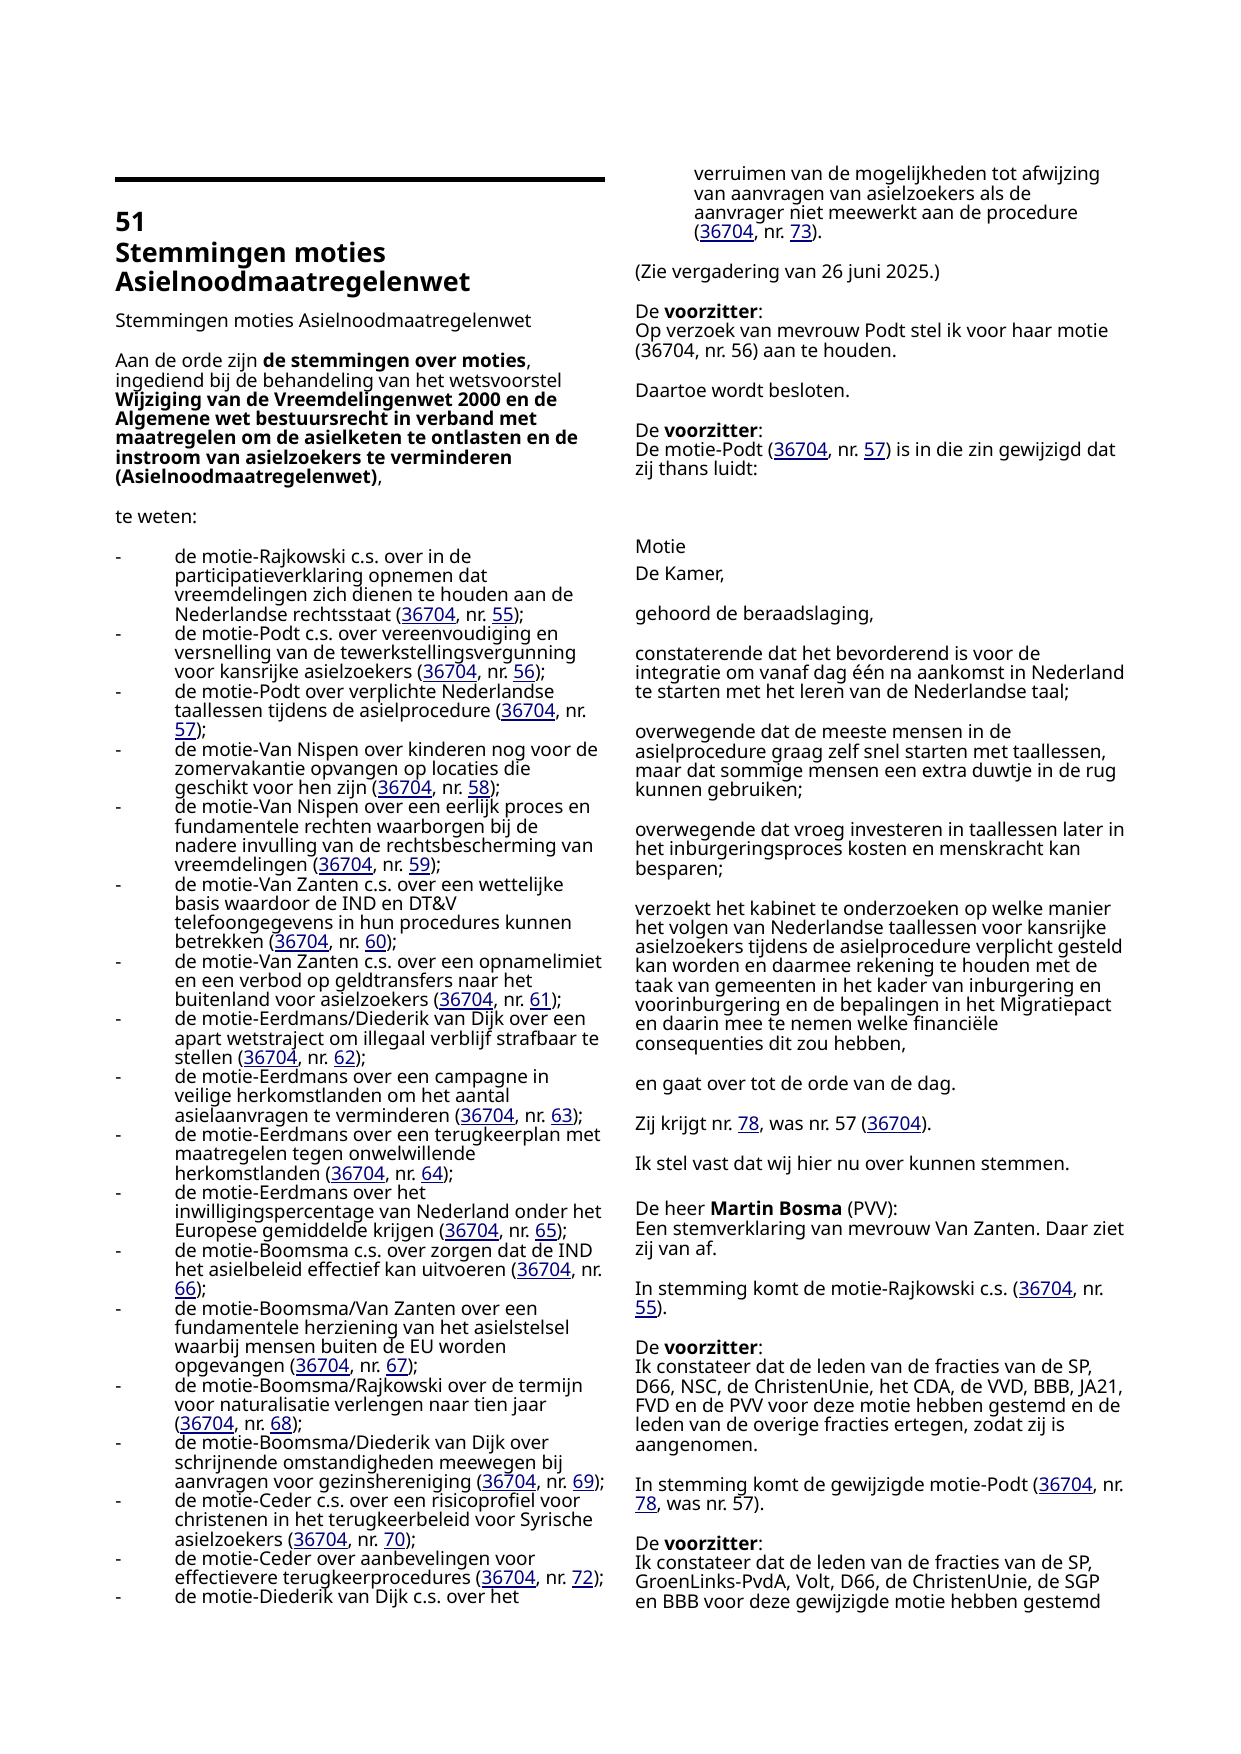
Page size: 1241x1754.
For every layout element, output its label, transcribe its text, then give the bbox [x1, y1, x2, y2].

text In stemming komt de motie-Rajkowski c.s. (36704, nr. 55). [635, 1280, 1125, 1318]
text Een stemverklaring van mevrouw Van Zanten. Daar ziet zij van af. [635, 1220, 1125, 1259]
list de motie-Van Zanten c.s. over een opnamelimiet en een verbod op geldtransfers naar het buitenland voor asielzoekers (36704, nr. 61); [115, 953, 605, 1010]
text De heer Martin Bosma (PVV): [635, 1195, 1125, 1220]
text De voorzitter: [635, 422, 1125, 441]
list de motie-Boomsma c.s. over zorgen dat de IND het asielbeleid effectief kan uitvoeren (36704, nr. 66); [115, 1242, 605, 1299]
list de motie-Eerdmans/Diederik van Dijk over een apart wetstraject om illegaal verblijf strafbaar te stellen (36704, nr. 62); [115, 1010, 605, 1068]
text Ik constateer dat de leden van de fracties van de SP, GroenLinks-PvdA, Volt, D66, de ChristenUnie, de SGP en BBB voor deze gewijzigde motie hebben gestemd [635, 1554, 1125, 1612]
text Aan de orde zijn de stemmingen over moties, ingediend bij de behandeling van het wetsvoorstel Wijziging van de Vreemdelingenwet 2000 en de Algemene wet bestuursrecht in verband met maatregelen om de asielketen te ontlasten en de instroom van asielzoekers te verminderen (Asielnoodmaatregelenwet), [115, 352, 605, 487]
list de motie-Ceder over aanbevelingen voor effectievere terugkeerprocedures (36704, nr. 72); [115, 1550, 605, 1588]
text De motie-Podt (36704, nr. 57) is in die zin gewijzigd dat zij thans luidt: [635, 441, 1125, 480]
list de motie-Ceder c.s. over een risicoprofiel voor christenen in het terugkeerbeleid voor Syrische asielzoekers (36704, nr. 70); [115, 1492, 605, 1550]
text In stemming komt de gewijzigde motie-Podt (36704, nr. 78, was nr. 57). [635, 1476, 1125, 1514]
list de motie-Podt over verplichte Nederlandse taallessen tijdens de asielprocedure (36704, nr. 57); [115, 683, 605, 741]
text Daartoe wordt besloten. [635, 382, 1125, 401]
list de motie-Van Nispen over kinderen nog voor de zomervakantie opvangen op locaties die geschikt voor hen zijn (36704, nr. 58); [115, 741, 605, 798]
text en gaat over tot de orde van de dag. [635, 1074, 1125, 1094]
text De Kamer, [635, 565, 1125, 584]
text (Zie vergadering van 26 juni 2025.) [635, 263, 1125, 282]
text Motie [635, 533, 1125, 559]
text verzoekt het kabinet te onderzoeken op welke manier het volgen van Nederlandse taallessen voor kansrijke asielzoekers tijdens de asielprocedure verplicht gesteld kan worden en daarmee rekening te houden met de taak van gemeenten in het kader van inburgering en voorinburgering en de bepalingen in het Migratiepact en daarin mee te nemen welke financiële consequenties dit zou hebben, [635, 900, 1125, 1054]
list de motie-Diederik van Dijk c.s. over het [115, 1588, 605, 1608]
text overwegende dat de meeste mensen in de asielprocedure graag zelf snel starten met taallessen, maar dat sommige mensen een extra duwtje in de rug kunnen gebruiken; [635, 723, 1125, 800]
list de motie-Eerdmans over het inwilligingspercentage van Nederland onder het Europese gemiddelde krijgen (36704, nr. 65); [115, 1184, 605, 1242]
text Ik constateer dat de leden van de fracties van de SP, D66, NSC, de ChristenUnie, het CDA, de VVD, BBB, JA21, FVD en de PVV voor deze motie hebben gestemd en de leden van de overige fracties ertegen, zodat zij is aangenomen. [635, 1358, 1125, 1455]
list de motie-Rajkowski c.s. over in de participatieverklaring opnemen dat vreemdelingen zich dienen te houden aan de Nederlandse rechtsstaat (36704, nr. 55); [115, 548, 605, 625]
text constaterende dat het bevorderend is voor de integratie om vanaf dag één na aankomst in Nederland te starten met het leren van de Nederlandse taal; [635, 645, 1125, 703]
list de motie-Eerdmans over een terugkeerplan met maatregelen tegen onwelwillende herkomstlanden (36704, nr. 64); [115, 1126, 605, 1184]
list de motie-Boomsma/Diederik van Dijk over schrijnende omstandigheden meewegen bij aanvragen voor gezinshereniging (36704, nr. 69); [115, 1434, 605, 1492]
text 51 [115, 203, 605, 239]
text Stemmingen moties Asielnoodmaatregelenwet [115, 312, 605, 332]
text De voorzitter: [635, 1339, 1125, 1358]
list de motie-Boomsma/Van Zanten over een fundamentele herziening van het asielstelsel waarbij mensen buiten de EU worden opgevangen (36704, nr. 67); [115, 1299, 605, 1377]
text gehoord de beraadslaging, [635, 605, 1125, 624]
text De voorzitter: [635, 303, 1125, 322]
list de motie-Boomsma/Rajkowski over de termijn voor naturalisatie verlengen naar tien jaar (36704, nr. 68); [115, 1377, 605, 1434]
text te weten: [115, 508, 605, 527]
list de motie-Eerdmans over een campagne in veilige herkomstlanden om het aantal asielaanvragen te verminderen (36704, nr. 63); [115, 1068, 605, 1126]
text Zij krijgt nr. 78, was nr. 57 (36704). [635, 1114, 1125, 1134]
list de motie-Podt c.s. over vereenvoudiging en versnelling van de tewerkstellingsvergunning voor kansrijke asielzoekers (36704, nr. 56); [115, 625, 605, 683]
list de motie-Van Zanten c.s. over een wettelijke basis waardoor de IND en DT&V telefoongegevens in hun procedures kunnen betrekken (36704, nr. 60); [115, 876, 605, 953]
list verruimen van de mogelijkheden tot afwijzing van aanvragen van asielzoekers als de aanvrager niet meewerkt aan de procedure (36704, nr. 73). [635, 165, 1125, 242]
text Stemmingen moties Asielnoodmaatregelenwet [115, 239, 605, 312]
text De voorzitter: [635, 1535, 1125, 1554]
text Op verzoek van mevrouw Podt stel ik voor haar motie (36704, nr. 56) aan te houden. [635, 322, 1125, 361]
text Ik stel vast dat wij hier nu over kunnen stemmen. [635, 1154, 1125, 1174]
list de motie-Van Nispen over een eerlijk proces en fundamentele rechten waarborgen bij de nadere invulling van de rechtsbescherming van vreemdelingen (36704, nr. 59); [115, 798, 605, 876]
text overwegende dat vroeg investeren in taallessen later in het inburgeringsproces kosten en menskracht kan besparen; [635, 821, 1125, 879]
